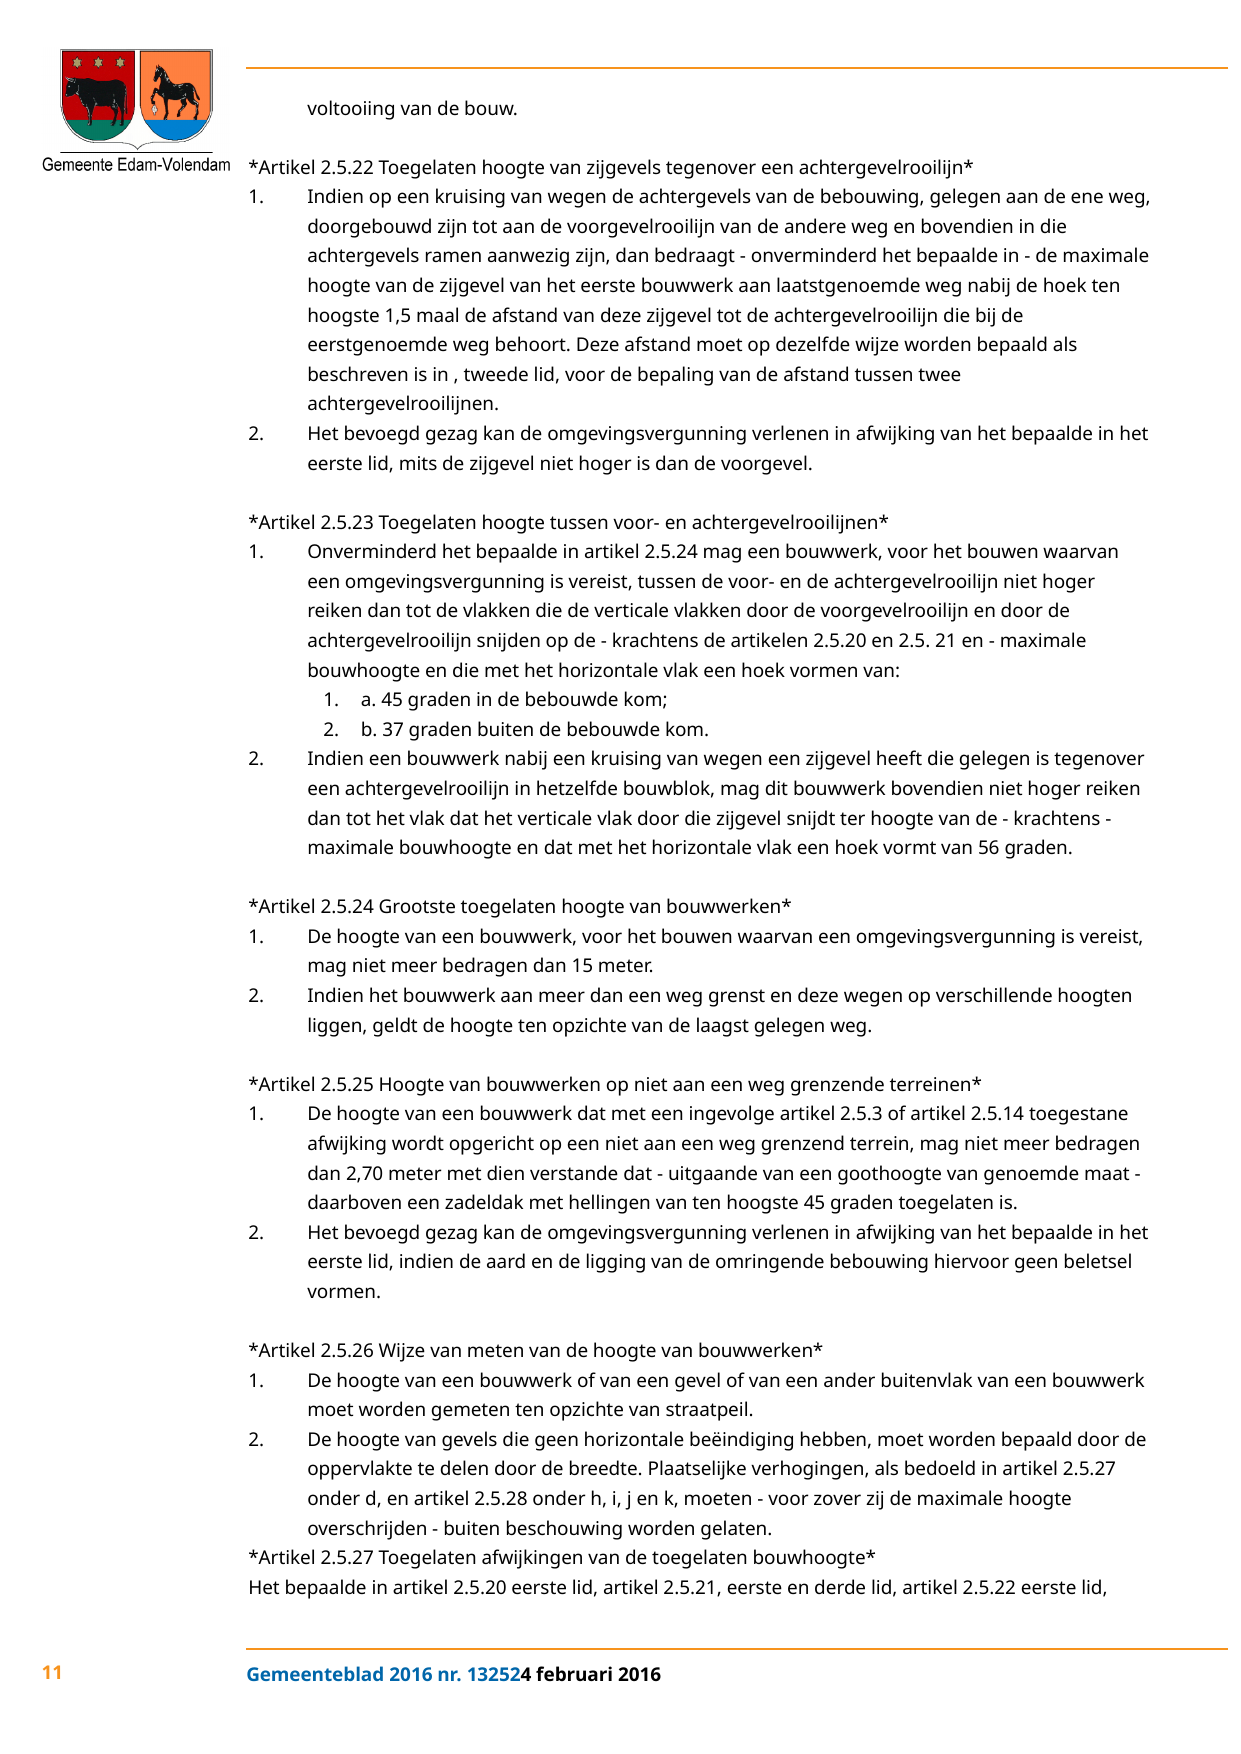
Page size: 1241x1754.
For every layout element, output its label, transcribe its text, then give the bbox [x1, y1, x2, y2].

text *Artikel 2.5.25 Hoogte van bouwwerken op niet aan een weg grenzende terreinen* [248, 1071, 1152, 1097]
text *Artikel 2.5.24 Grootste toegelaten hoogte van bouwwerken* [248, 893, 1152, 919]
list Het bevoegd gezag kan de omgevingsvergunning verlenen in afwijking van het bepaalde in het eerste lid, mits de zijgevel niet hoger is dan de voorgevel. [248, 420, 1152, 476]
list Indien een bouwwerk nabij een kruising van wegen een zijgevel heeft die gelegen is tegenover een achtergevelrooilijn in hetzelfde bouwblok, mag dit bouwwerk bovendien niet hoger reiken dan tot het vlak dat het verticale vlak door die zijgevel snijdt ter hoogte van de - krachtens - maximale bouwhoogte en dat met het horizontale vlak een hoek vormt van 56 graden. [248, 746, 1152, 860]
list Onverminderd het bepaalde in artikel 2.5.24 mag een bouwwerk, voor het bouwen waarvan een omgevingsvergunning is vereist, tussen de voor- en de achtergevelrooilijn niet hoger reiken dan tot de vlakken die de verticale vlakken door de voorgevelrooilijn en door de achtergevelrooilijn snijden op de - krachtens de artikelen 2.5.20 en 2.5. 21 en - maximale bouwhoogte en die met het horizontale vlak een hoek vormen van: [248, 538, 1152, 683]
text Het bepaalde in artikel 2.5.20 eerste lid, artikel 2.5.21, eerste en derde lid, artikel 2.5.22 eerste lid, [248, 1574, 1152, 1600]
list De hoogte van een bouwwerk of van een gevel of van een ander buitenvlak van een bouwwerk moet worden gemeten ten opzichte van straatpeil. [248, 1367, 1152, 1422]
list Het bevoegd gezag kan de omgevingsvergunning verlenen in afwijking van het bepaalde in het eerste lid, indien de aard en de ligging van de omringende bebouwing hiervoor geen beletsel vormen. [248, 1219, 1152, 1304]
text *Artikel 2.5.23 Toegelaten hoogte tussen voor- en achtergevelrooilijnen* [248, 509, 1152, 535]
text *Artikel 2.5.26 Wijze van meten van de hoogte van bouwwerken* [248, 1337, 1152, 1363]
list De hoogte van een bouwwerk dat met een ingevolge artikel 2.5.3 of artikel 2.5.14 toegestane afwijking wordt opgericht op een niet aan een weg grenzend terrein, mag niet meer bedragen dan 2,70 meter met dien verstande dat - uitgaande van een goothoogte van genoemde maat - daarboven een zadeldak met hellingen van ten hoogste 45 graden toegelaten is. [248, 1101, 1152, 1215]
list De hoogte van een bouwwerk, voor het bouwen waarvan een omgevingsvergunning is vereist, mag niet meer bedragen dan 15 meter. [248, 923, 1152, 978]
list a. 45 graden in de bebouwde kom; [323, 686, 1152, 712]
list De hoogte van gevels die geen horizontale beëindiging hebben, moet worden bepaald door de oppervlakte te delen door de breedte. Plaatselijke verhogingen, als bedoeld in artikel 2.5.27 onder d, en artikel 2.5.28 onder h, i, j en k, moeten - voor zover zij de maximale hoogte overschrijden - buiten beschouwing worden gelaten. [248, 1426, 1152, 1541]
text *Artikel 2.5.27 Toegelaten afwijkingen van de toegelaten bouwhoogte* [248, 1544, 1152, 1570]
list b. 37 graden buiten de bebouwde kom. [323, 716, 1152, 742]
list Indien op een kruising van wegen de achtergevels van de bebouwing, gelegen aan de ene weg, doorgebouwd zijn tot aan de voorgevelrooilijn van de andere weg en bovendien in die achtergevels ramen aanwezig zijn, dan bedraagt - onverminderd het bepaalde in - de maximale hoogte van de zijgevel van het eerste bouwwerk aan laatstgenoemde weg nabij de hoek ten hoogste 1,5 maal de afstand van deze zijgevel tot de achtergevelrooilijn die bij de eerstgenoemde weg behoort. Deze afstand moet op dezelfde wijze worden bepaald als beschreven is in , tweede lid, voor de bepaling van de afstand tussen twee achtergevelrooilijnen. [248, 183, 1152, 416]
picture [41, 47, 231, 172]
text *Artikel 2.5.22 Toegelaten hoogte van zijgevels tegenover een achtergevelrooilijn* [248, 154, 1152, 180]
list Indien het bouwwerk aan meer dan een weg grenst en deze wegen op verschillende hoogten liggen, geldt de hoogte ten opzichte van de laagst gelegen weg. [248, 982, 1152, 1038]
list voltooiing van de bouw. [248, 95, 1152, 121]
